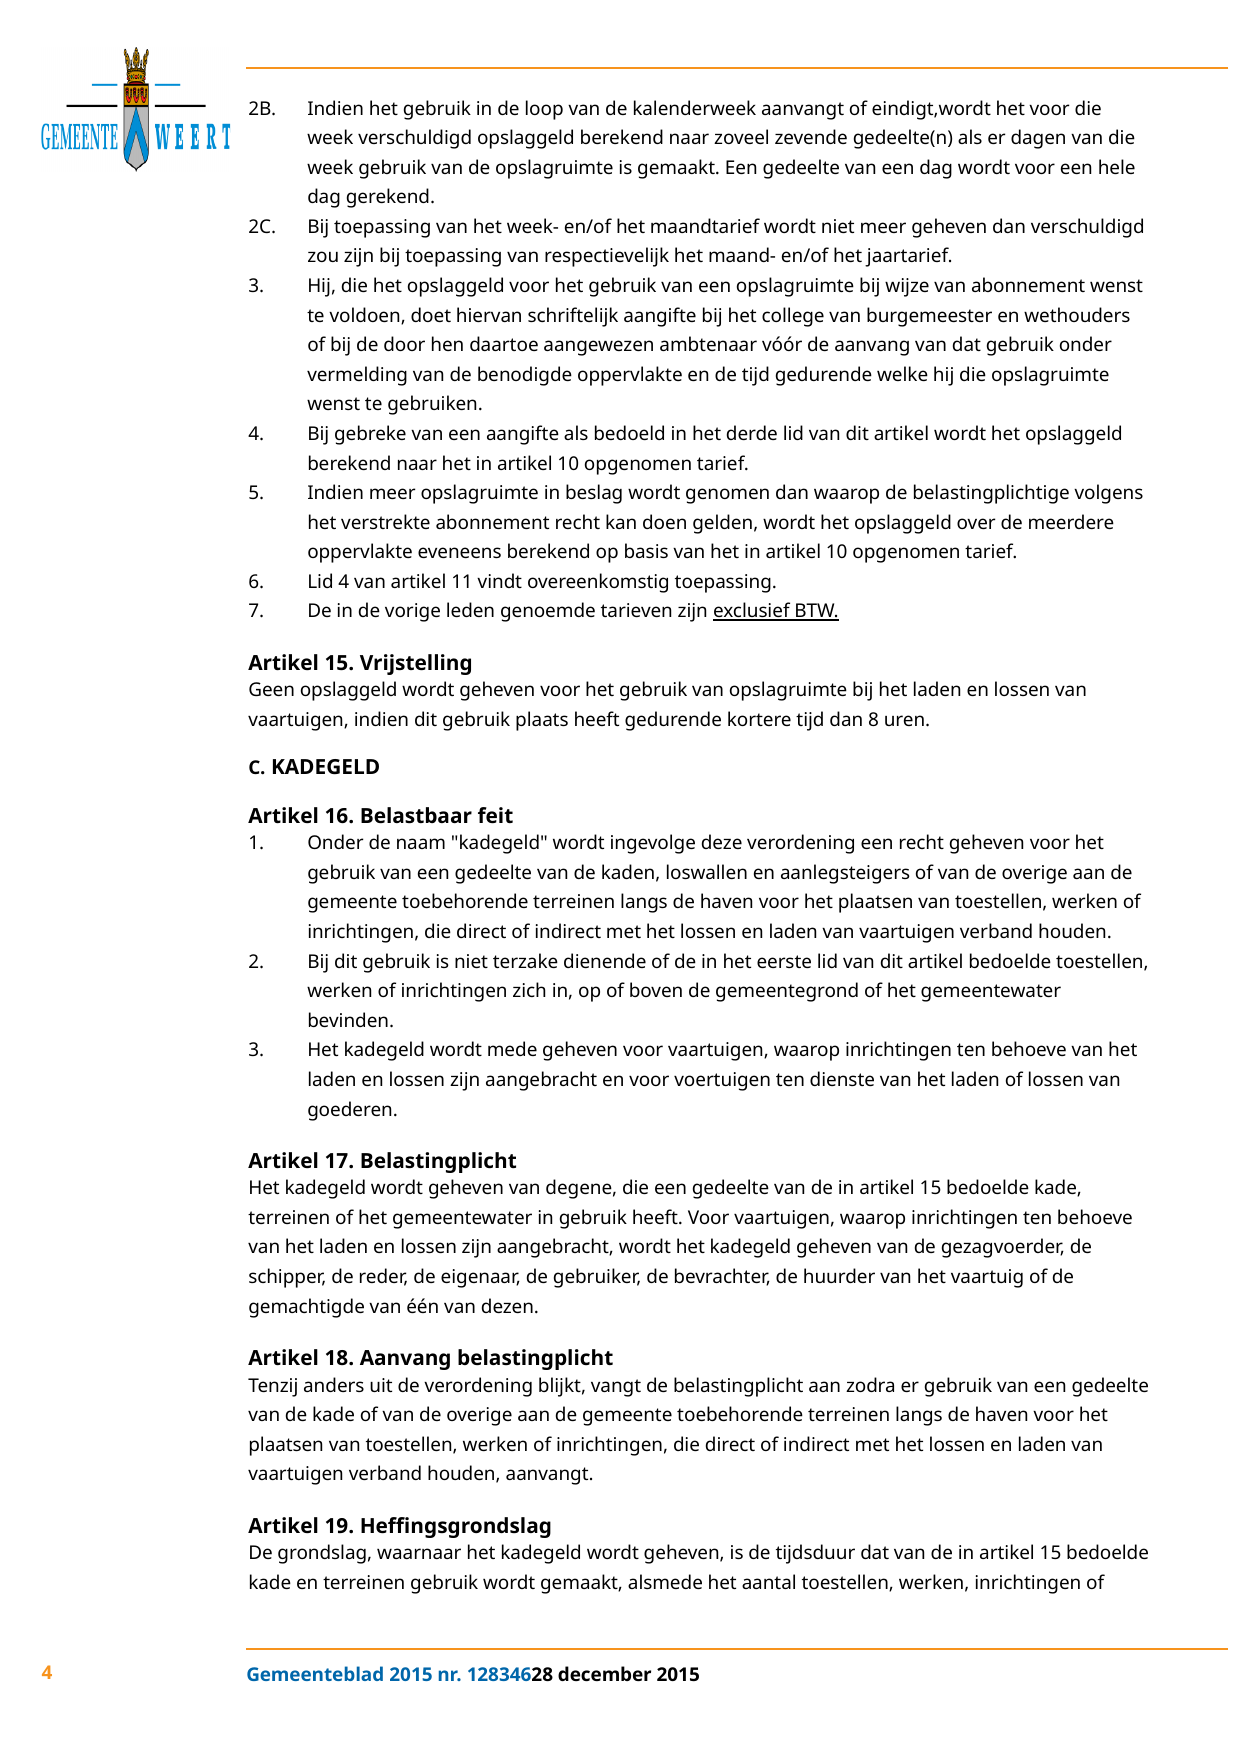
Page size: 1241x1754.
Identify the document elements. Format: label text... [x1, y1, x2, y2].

list Indien meer opslagruimte in beslag wordt genomen dan waarop de belastingplichtige volgens het verstrekte abonnement recht kan doen gelden, wordt het opslaggeld over de meerdere oppervlakte eveneens berekend op basis van het in artikel 10 opgenomen tarief. [248, 479, 1152, 564]
text Artikel 18. Aanvang belastingplicht [248, 1343, 1152, 1372]
list Indien het gebruik in de loop van de kalenderweek aanvangt of eindigt,wordt het voor die week verschuldigd opslaggeld berekend naar zoveel zevende gedeelte(n) als er dagen van die week gebruik van de opslagruimte is gemaakt. Een gedeelte van een dag wordt voor een hele dag gerekend. [248, 95, 1152, 209]
text Het kadegeld wordt geheven van degene, die een gedeelte van de in artikel 15 bedoelde kade, terreinen of het gemeentewater in gebruik heeft. Voor vaartuigen, waarop inrichtingen ten behoeve van het laden en lossen zijn aangebracht, wordt het kadegeld geheven van de gezagvoerder, de schipper, de reder, de eigenaar, de gebruiker, de bevrachter, de huurder van het vaartuig of de gemachtigde van één van dezen. [248, 1174, 1152, 1319]
text De grondslag, waarnaar het kadegeld wordt geheven, is de tijdsduur dat van de in artikel 15 bedoelde kade en terreinen gebruik wordt gemaakt, alsmede het aantal toestellen, werken, inrichtingen of [248, 1539, 1152, 1595]
list Bij dit gebruik is niet terzake dienende of de in het eerste lid van dit artikel bedoelde toestellen, werken of inrichtingen zich in, op of boven de gemeentegrond of het gemeentewater bevinden. [248, 948, 1152, 1033]
text Artikel 19. Heffingsgrondslag [248, 1511, 1152, 1539]
list Onder de naam "kadegeld" wordt ingevolge deze verordening een recht geheven voor het gebruik van een gedeelte van de kaden, loswallen en aanlegsteigers of van de overige aan de gemeente toebehorende terreinen langs de haven voor het plaatsen van toestellen, werken of inrichtingen, die direct of indirect met het lossen en laden van vaartuigen verband houden. [248, 829, 1152, 944]
text Artikel 15. Vrijstelling [248, 648, 1152, 677]
text Geen opslaggeld wordt geheven voor het gebruik van opslagruimte bij het laden en lossen van vaartuigen, indien dit gebruik plaats heeft gedurende kortere tijd dan 8 uren. [248, 677, 1152, 732]
picture [41, 47, 231, 172]
text C. KADEGELD [248, 752, 1152, 780]
list Hij, die het opslaggeld voor het gebruik van een opslagruimte bij wijze van abonnement wenst te voldoen, doet hiervan schriftelijk aangifte bij het college van burgemeester en wethouders of bij de door hen daartoe aangewezen ambtenaar vóór de aanvang van dat gebruik onder vermelding van de benodigde oppervlakte en de tijd gedurende welke hij die opslagruimte wenst te gebruiken. [248, 272, 1152, 416]
list Lid 4 van artikel 11 vindt overeenkomstig toepassing. [248, 568, 1152, 594]
list Het kadegeld wordt mede geheven voor vaartuigen, waarop inrichtingen ten behoeve van het laden en lossen zijn aangebracht en voor voertuigen ten dienste van het laden of lossen van goederen. [248, 1037, 1152, 1121]
list De in de vorige leden genoemde tarieven zijn exclusief BTW. [248, 598, 1152, 623]
list Bij toepassing van het week- en/of het maandtarief wordt niet meer geheven dan verschuldigd zou zijn bij toepassing van respectievelijk het maand- en/of het jaartarief. [248, 213, 1152, 268]
text Artikel 17. Belastingplicht [248, 1146, 1152, 1174]
text Artikel 16. Belastbaar feit [248, 801, 1152, 829]
text Tenzij anders uit de verordening blijkt, vangt de belastingplicht aan zodra er gebruik van een gedeelte van de kade of van de overige aan de gemeente toebehorende terreinen langs de haven voor het plaatsen van toestellen, werken of inrichtingen, die direct of indirect met het lossen en laden van vaartuigen verband houden, aanvangt. [248, 1372, 1152, 1486]
list Bij gebreke van een aangifte als bedoeld in het derde lid van dit artikel wordt het opslaggeld berekend naar het in artikel 10 opgenomen tarief. [248, 420, 1152, 476]
